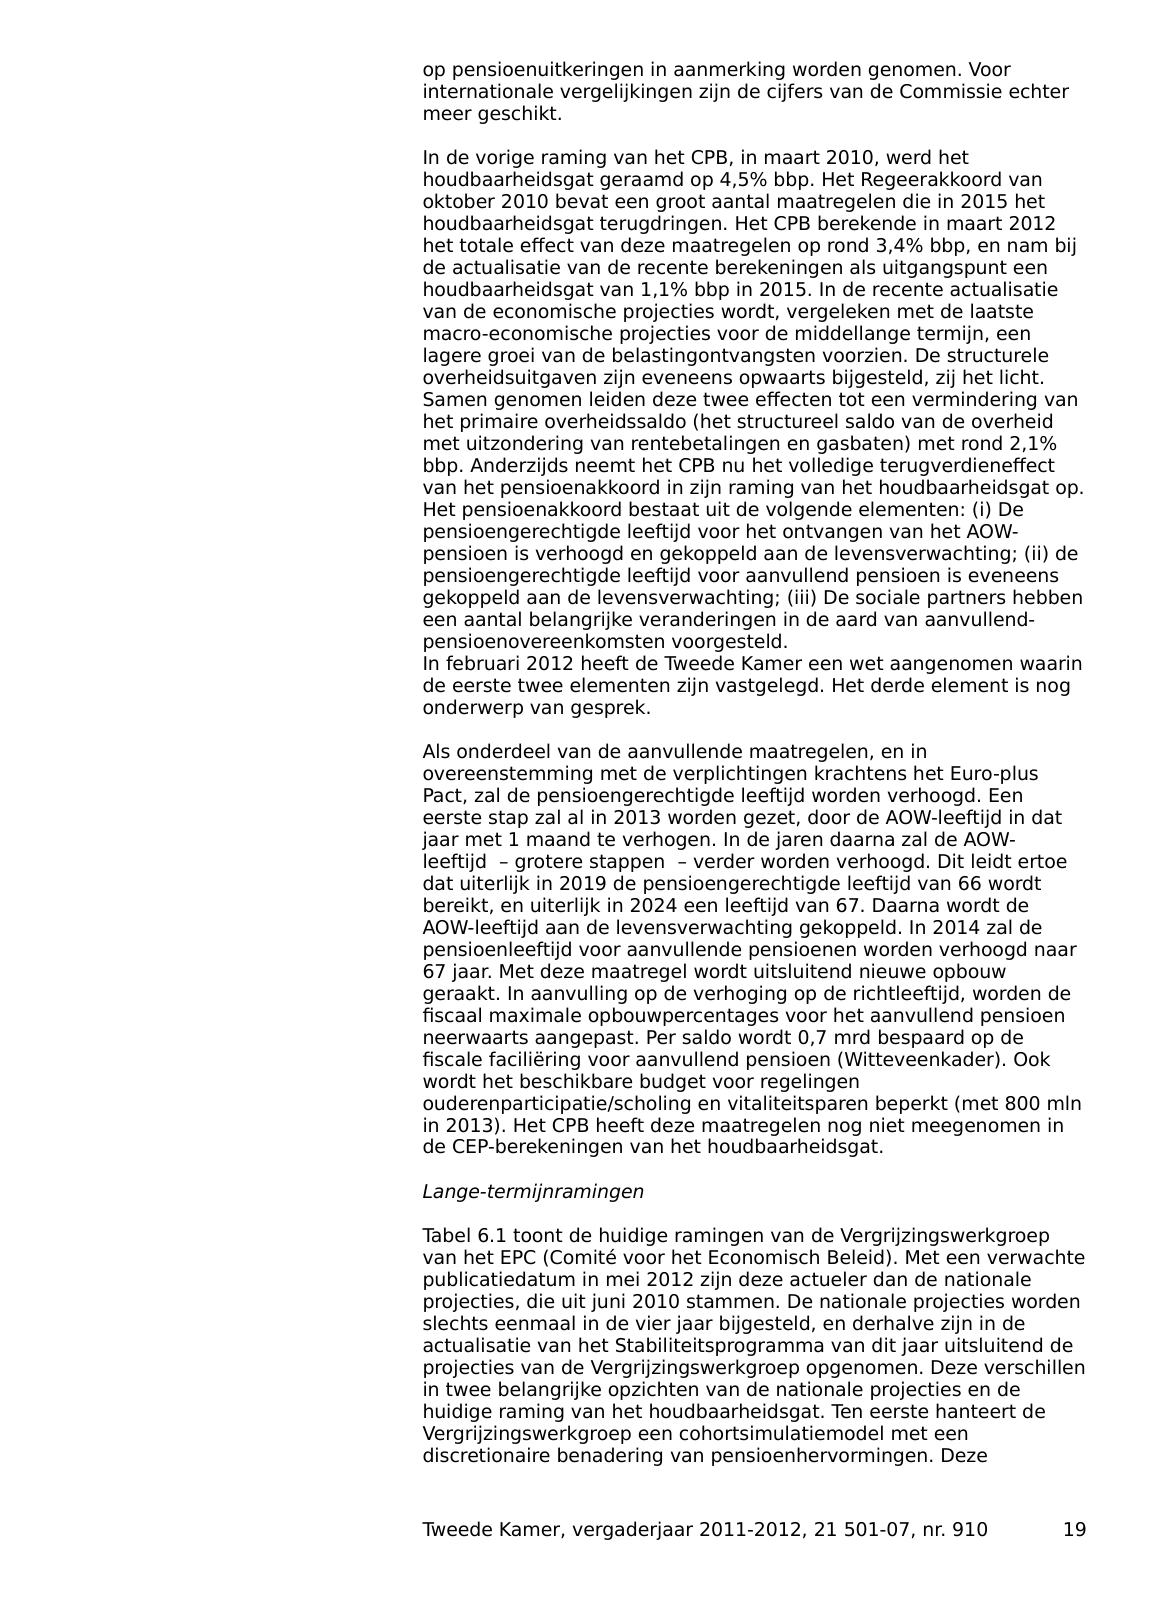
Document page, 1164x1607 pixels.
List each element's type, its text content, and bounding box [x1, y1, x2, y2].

text op pensioenuitkeringen in aanmerking worden genomen. Voor internationale vergelijkingen zijn de cijfers van de Commissie echter meer geschikt. [422, 59, 1087, 125]
text Tabel 6.1 toont de huidige ramingen van de Vergrijzingswerkgroep van het EPC (Comité voor het Economisch Beleid). Met een verwachte publicatiedatum in mei 2012 zijn deze actueler dan de nationale projecties, die uit juni 2010 stammen. De nationale projecties worden slechts eenmaal in de vier jaar bijgesteld, en derhalve zijn in de actualisatie van het Stabiliteitsprogramma van dit jaar uitsluitend de projecties van de Vergrijzingswerkgroep opgenomen. Deze verschillen in twee belangrijke opzichten van de nationale projecties en de huidige raming van het houdbaarheidsgat. Ten eerste hanteert de Vergrijzingswerkgroep een cohortsimulatiemodel met een discretionaire benadering van pensioenhervormingen. Deze [422, 1225, 1087, 1467]
text Als onderdeel van de aanvullende maatregelen, en in overeenstemming met de verplichtingen krachtens het Euro-plus Pact, zal de pensioengerechtigde leeftijd worden verhoogd. Een eerste stap zal al in 2013 worden gezet, door de AOW-leeftijd in dat jaar met 1 maand te verhogen. In de jaren daarna zal de AOW-leeftijd – grotere stappen – verder worden verhoogd. Dit leidt ertoe dat uiterlijk in 2019 de pensioengerechtigde leeftijd van 66 wordt bereikt, en uiterlijk in 2024 een leeftijd van 67. Daarna wordt de AOW-leeftijd aan de levensverwachting gekoppeld. In 2014 zal de pensioenleeftijd voor aanvullende pensioenen worden verhoogd naar 67 jaar. Met deze maatregel wordt uitsluitend nieuwe opbouw geraakt. In aanvulling op de verhoging op de richtleeftijd, worden de fiscaal maximale opbouwpercentages voor het aanvullend pensioen neerwaarts aangepast. Per saldo wordt 0,7 mrd bespaard op de fiscale faciliëring voor aanvullend pensioen (Witteveenkader). Ook wordt het beschikbare budget voor regelingen ouderenparticipatie/scholing en vitaliteitsparen beperkt (met 800 mln in 2013). Het CPB heeft deze maatregelen nog niet meegenomen in de CEP-berekeningen van het houdbaarheidsgat. [422, 741, 1087, 1158]
text In de vorige raming van het CPB, in maart 2010, werd het houdbaarheidsgat geraamd op 4,5% bbp. Het Regeerakkoord van oktober 2010 bevat een groot aantal maatregelen die in 2015 het houdbaarheidsgat terugdringen. Het CPB berekende in maart 2012 het totale effect van deze maatregelen op rond 3,4% bbp, en nam bij de actualisatie van de recente berekeningen als uitgangspunt een houdbaarheidsgat van 1,1% bbp in 2015. In de recente actualisatie van de economische projecties wordt, vergeleken met de laatste macro-economische projecties voor de middellange termijn, een lagere groei van de belastingontvangsten voorzien. De structurele overheidsuitgaven zijn eveneens opwaarts bijgesteld, zij het licht. Samen genomen leiden deze twee effecten tot een vermindering van het primaire overheidssaldo (het structureel saldo van de overheid met uitzondering van rentebetalingen en gasbaten) met rond 2,1% bbp. Anderzijds neemt het CPB nu het volledige terugverdieneffect van het pensioenakkoord in zijn raming van het houdbaarheidsgat op. Het pensioenakkoord bestaat uit de volgende elementen: (i) De pensioengerechtigde leeftijd voor het ontvangen van het AOW-pensioen is verhoogd en gekoppeld aan de levensverwachting; (ii) de pensioengerechtigde leeftijd voor aanvullend pensioen is eveneens gekoppeld aan de levensverwachting; (iii) De sociale partners hebben een aantal belangrijke veranderingen in de aard van aanvullend-pensioenovereenkomsten voorgesteld. [422, 147, 1087, 653]
subtitle Lange-termijnramingen [422, 1181, 1087, 1203]
text In februari 2012 heeft de Tweede Kamer een wet aangenomen waarin de eerste twee elementen zijn vastgelegd. Het derde element is nog onderwerp van gesprek. [422, 653, 1087, 719]
